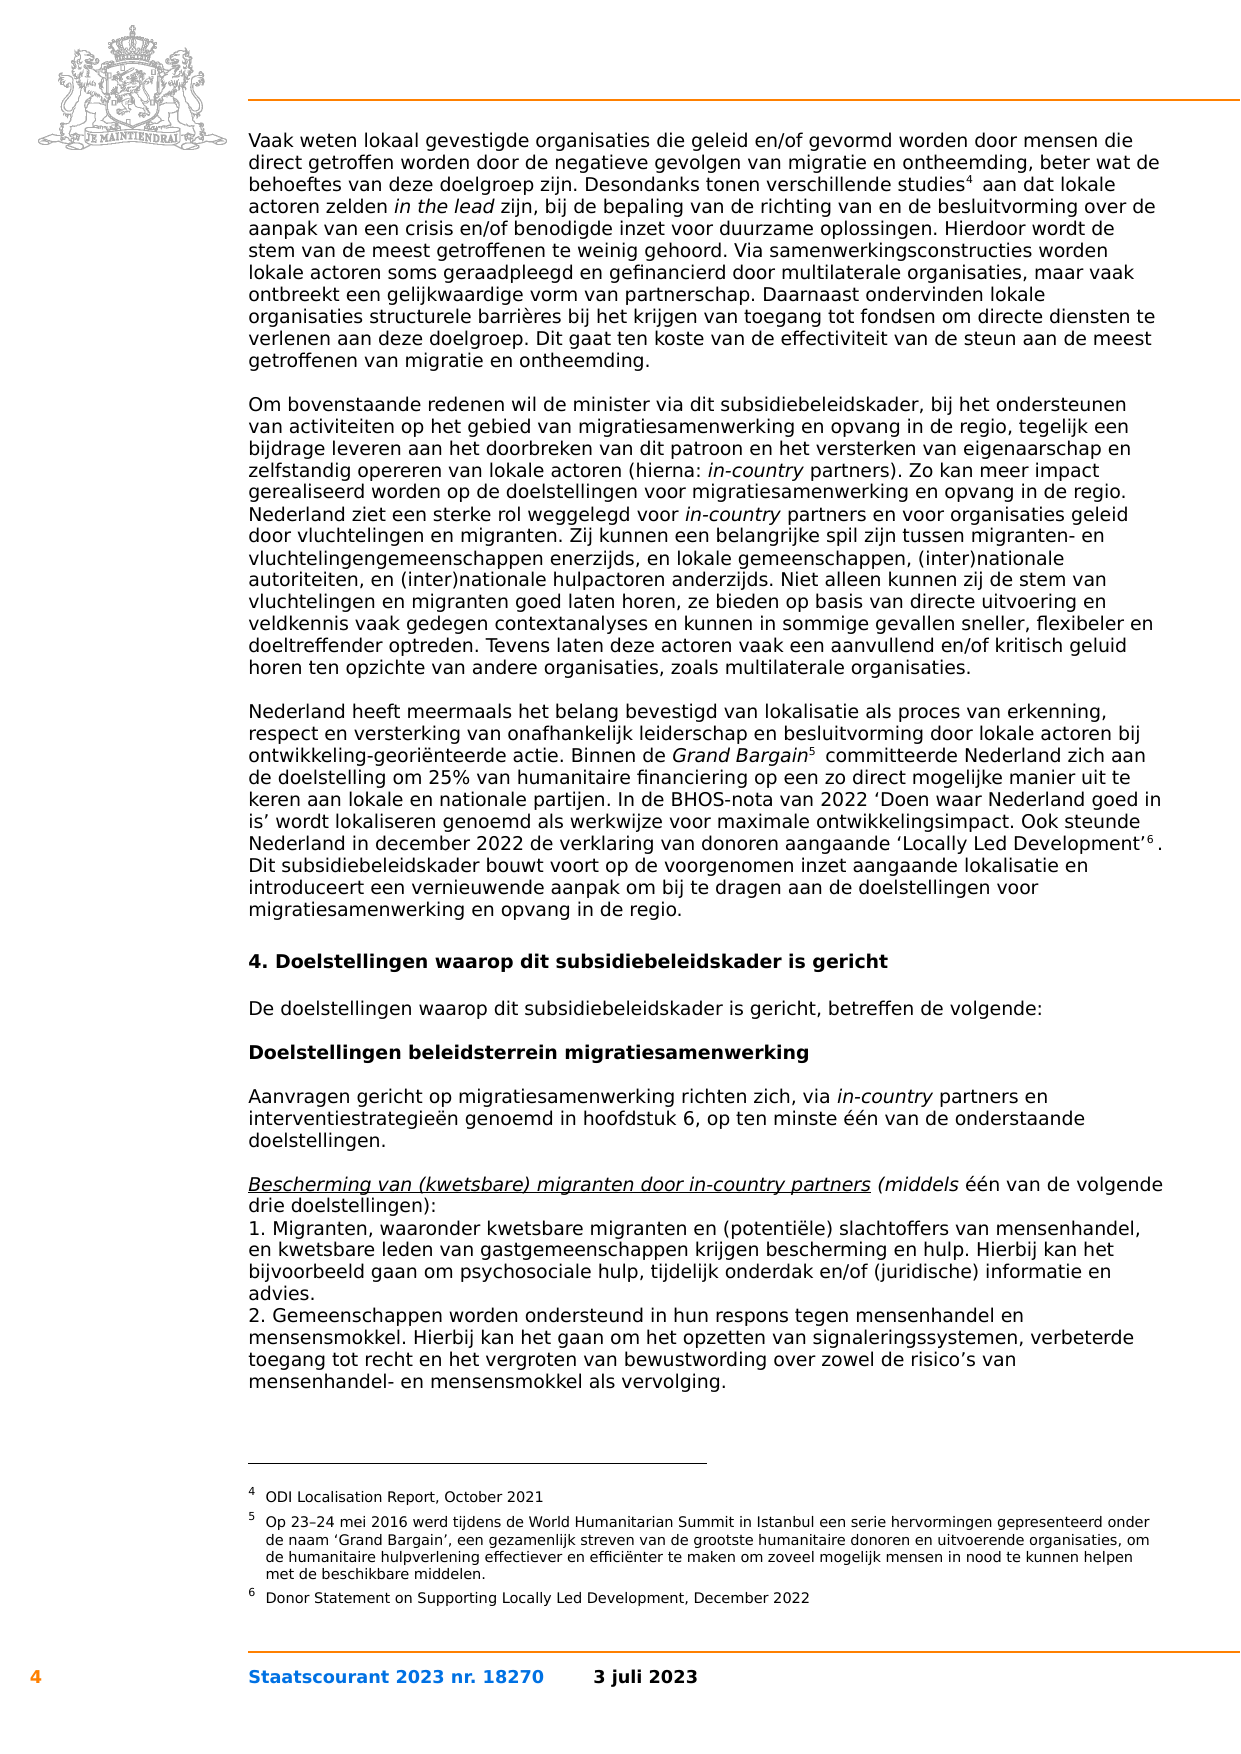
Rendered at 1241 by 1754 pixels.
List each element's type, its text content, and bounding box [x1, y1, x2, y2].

text Vaak weten lokaal gevestigde organisaties die geleid en/of gevormd worden door mensen die direct getroffen worden door de negatieve gevolgen van migratie en ontheemding, beter wat de behoeftes van deze doelgroep zijn. Desondanks tonen verschillende studies aan dat lokale actoren zelden in the lead zijn, bij de bepaling van de richting van en de besluitvorming over de aanpak van een crisis en/of benodigde inzet voor duurzame oplossingen. Hierdoor wordt de stem van de meest getroffenen te weinig gehoord. Via samenwerkingsconstructies worden lokale actoren soms geraadpleegd en gefinancierd door multilaterale organisaties, maar vaak ontbreekt een gelijkwaardige vorm van partnerschap. Daarnaast ondervinden lokale organisaties structurele barrières bij het krijgen van toegang tot fondsen om directe diensten te verlenen aan deze doelgroep. Dit gaat ten koste van de effectiviteit van de steun aan de meest getroffenen van migratie en ontheemding. [248, 130, 1163, 372]
text Om bovenstaande redenen wil de minister via dit subsidiebeleidskader, bij het ondersteunen van activiteiten op het gebied van migratiesamenwerking en opvang in de regio, tegelijk een bijdrage leveren aan het doorbreken van dit patroon en het versterken van eigenaarschap en zelfstandig opereren van lokale actoren (hierna: in-country partners). Zo kan meer impact gerealiseerd worden op de doelstellingen voor migratiesamenwerking en opvang in de regio. Nederland ziet een sterke rol weggelegd voor in-country partners en voor organisaties geleid door vluchtelingen en migranten. Zij kunnen een belangrijke spil zijn tussen migranten- en vluchtelingengemeenschappen enerzijds, en lokale gemeenschappen, (inter)nationale autoriteiten, en (inter)nationale hulpactoren anderzijds. Niet alleen kunnen zij de stem van vluchtelingen en migranten goed laten horen, ze bieden op basis van directe uitvoering en veldkennis vaak gedegen contextanalyses en kunnen in sommige gevallen sneller, flexibeler en doeltreffender optreden. Tevens laten deze actoren vaak een aanvullend en/of kritisch geluid horen ten opzichte van andere organisaties, zoals multilaterale organisaties. [248, 393, 1163, 679]
text 2. Gemeenschappen worden ondersteund in hun respons tegen mensenhandel en mensensmokkel. Hierbij kan het gaan om het opzetten van signaleringssystemen, verbeterde toegang tot recht en het vergroten van bewustwording over zowel de risico’s van mensenhandel- en mensensmokkel als vervolging. [248, 1305, 1163, 1393]
text De doelstellingen waarop dit subsidiebeleidskader is gericht, betreffen de volgende: [248, 998, 1163, 1020]
subtitle 4. Doelstellingen waarop dit subsidiebeleidskader is gericht [248, 951, 1163, 973]
text ODI Localisation Report, October 2021 [248, 1485, 1163, 1507]
text 1. Migranten, waaronder kwetsbare migranten en (potentiële) slachtoffers van mensenhandel, en kwetsbare leden van gastgemeenschappen krijgen bescherming en hulp. Hierbij kan het bijvoorbeeld gaan om psychosociale hulp, tijdelijk onderdak en/of (juridische) informatie en advies. [248, 1217, 1163, 1305]
text Nederland heeft meermaals het belang bevestigd van lokalisatie als proces van erkenning, respect en versterking van onafhankelijk leiderschap en besluitvorming door lokale actoren bij ontwikkeling-georiënteerde actie. Binnen de Grand Bargain committeerde Nederland zich aan de doelstelling om 25% van humanitaire financiering op een zo direct mogelijke manier uit te keren aan lokale en nationale partijen. In de BHOS-nota van 2022 ‘Doen waar Nederland goed in is’ wordt lokaliseren genoemd als werkwijze voor maximale ontwikkelingsimpact. Ook steunde Nederland in december 2022 de verklaring van donoren aangaande ‘Locally Led Development’. Dit subsidiebeleidskader bouwt voort op de voorgenomen inzet aangaande lokalisatie en introduceert een vernieuwende aanpak om bij te dragen aan de doelstellingen voor migratiesamenwerking en opvang in de regio. [248, 701, 1163, 921]
picture [38, 25, 227, 150]
text Bescherming van (kwetsbare) migranten door in-country partners (middels één van de volgende drie doelstellingen): [248, 1173, 1163, 1217]
text Op 23–24 mei 2016 werd tijdens de World Humanitarian Summit in Istanbul een serie hervormingen gepresenteerd onder de naam ‘Grand Bargain’, een gezamenlijk streven van de grootste humanitaire donoren en uitvoerende organisaties, om de humanitaire hulpverlening effectiever en efficiënter te maken om zoveel mogelijk mensen in nood te kunnen helpen met de beschikbare middelen. [248, 1510, 1163, 1583]
text Donor Statement on Supporting Locally Led Development, December 2022 [248, 1586, 1163, 1608]
subtitle Doelstellingen beleidsterrein migratiesamenwerking [248, 1042, 1163, 1064]
text Aanvragen gericht op migratiesamenwerking richten zich, via in-country partners en interventiestrategieën genoemd in hoofdstuk 6, op ten minste één van de onderstaande doelstellingen. [248, 1086, 1163, 1152]
